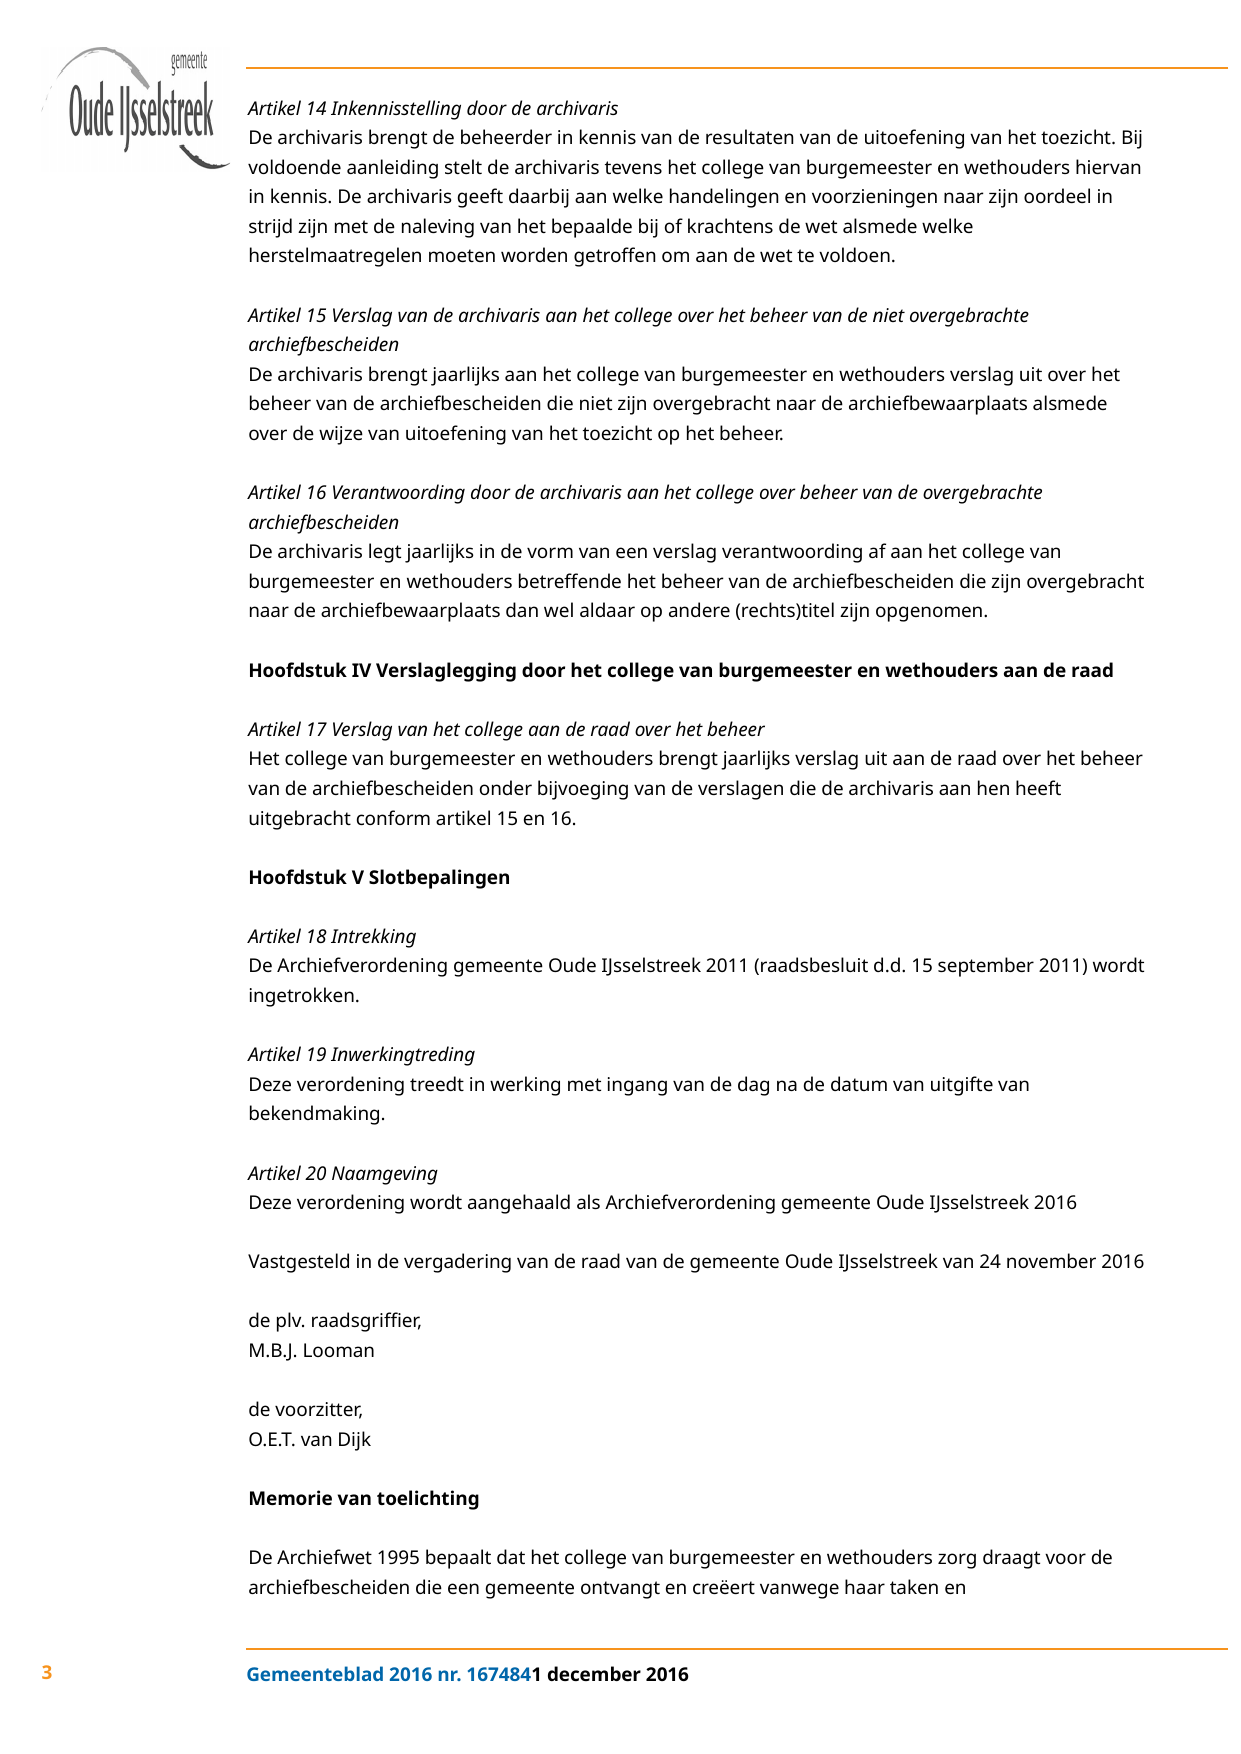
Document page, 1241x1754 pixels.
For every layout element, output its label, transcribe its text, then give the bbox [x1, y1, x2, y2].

text Vastgesteld in de vergadering van de raad van de gemeente Oude IJsselstreek van 24 november 2016 [248, 1248, 1152, 1274]
text M.B.J. Looman [248, 1337, 1152, 1363]
text Hoofdstuk IV Verslaglegging door het college van burgemeester en wethouders aan de raad [248, 657, 1152, 683]
text Het college van burgemeester en wethouders brengt jaarlijks verslag uit aan de raad over het beheer van de archiefbescheiden onder bijvoeging van de verslagen die de archivaris aan hen heeft uitgebracht conform artikel 15 en 16. [248, 746, 1152, 831]
picture [41, 47, 231, 172]
text Artikel 14 Inkennisstelling door de archivaris [248, 95, 1152, 121]
text Hoofdstuk V Slotbepalingen [248, 864, 1152, 890]
text Artikel 16 Verantwoording door de archivaris aan het college over beheer van de overgebrachte archiefbescheiden [248, 479, 1152, 535]
text De archivaris legt jaarlijks in de vorm van een verslag verantwoording af aan het college van burgemeester en wethouders betreffende het beheer van de archiefbescheiden die zijn overgebracht naar de archiefbewaarplaats dan wel aldaar op andere (rechts)titel zijn opgenomen. [248, 538, 1152, 623]
text De Archiefwet 1995 bepaalt dat het college van burgemeester en wethouders zorg draagt voor de archiefbescheiden die een gemeente ontvangt en creëert vanwege haar taken en [248, 1544, 1152, 1600]
text De archivaris brengt de beheerder in kennis van de resultaten van de uitoefening van het toezicht. Bij voldoende aanleiding stelt de archivaris tevens het college van burgemeester en wethouders hiervan in kennis. De archivaris geeft daarbij aan welke handelingen en voorzieningen naar zijn oordeel in strijd zijn met de naleving van het bepaalde bij of krachtens de wet alsmede welke herstelmaatregelen moeten worden getroffen om aan de wet te voldoen. [248, 124, 1152, 268]
text Artikel 18 Intrekking [248, 923, 1152, 949]
text Deze verordening treedt in werking met ingang van de dag na de datum van uitgifte van bekendmaking. [248, 1071, 1152, 1126]
text Memorie van toelichting [248, 1485, 1152, 1511]
text Artikel 19 Inwerkingtreding [248, 1041, 1152, 1067]
text Artikel 15 Verslag van de archivaris aan het college over het beheer van de niet overgebrachte archiefbescheiden [248, 302, 1152, 357]
text Artikel 20 Naamgeving [248, 1160, 1152, 1186]
text Artikel 17 Verslag van het college aan de raad over het beheer [248, 716, 1152, 742]
text O.E.T. van Dijk [248, 1426, 1152, 1452]
text de plv. raadsgriffier, [248, 1308, 1152, 1333]
text De Archiefverordening gemeente Oude IJsselstreek 2011 (raadsbesluit d.d. 15 september 2011) wordt ingetrokken. [248, 953, 1152, 1008]
text de voorzitter, [248, 1396, 1152, 1422]
text Deze verordening wordt aangehaald als Archiefverordening gemeente Oude IJsselstreek 2016 [248, 1189, 1152, 1215]
text De archivaris brengt jaarlijks aan het college van burgemeester en wethouders verslag uit over het beheer van de archiefbescheiden die niet zijn overgebracht naar de archiefbewaarplaats alsmede over de wijze van uitoefening van het toezicht op het beheer. [248, 361, 1152, 446]
